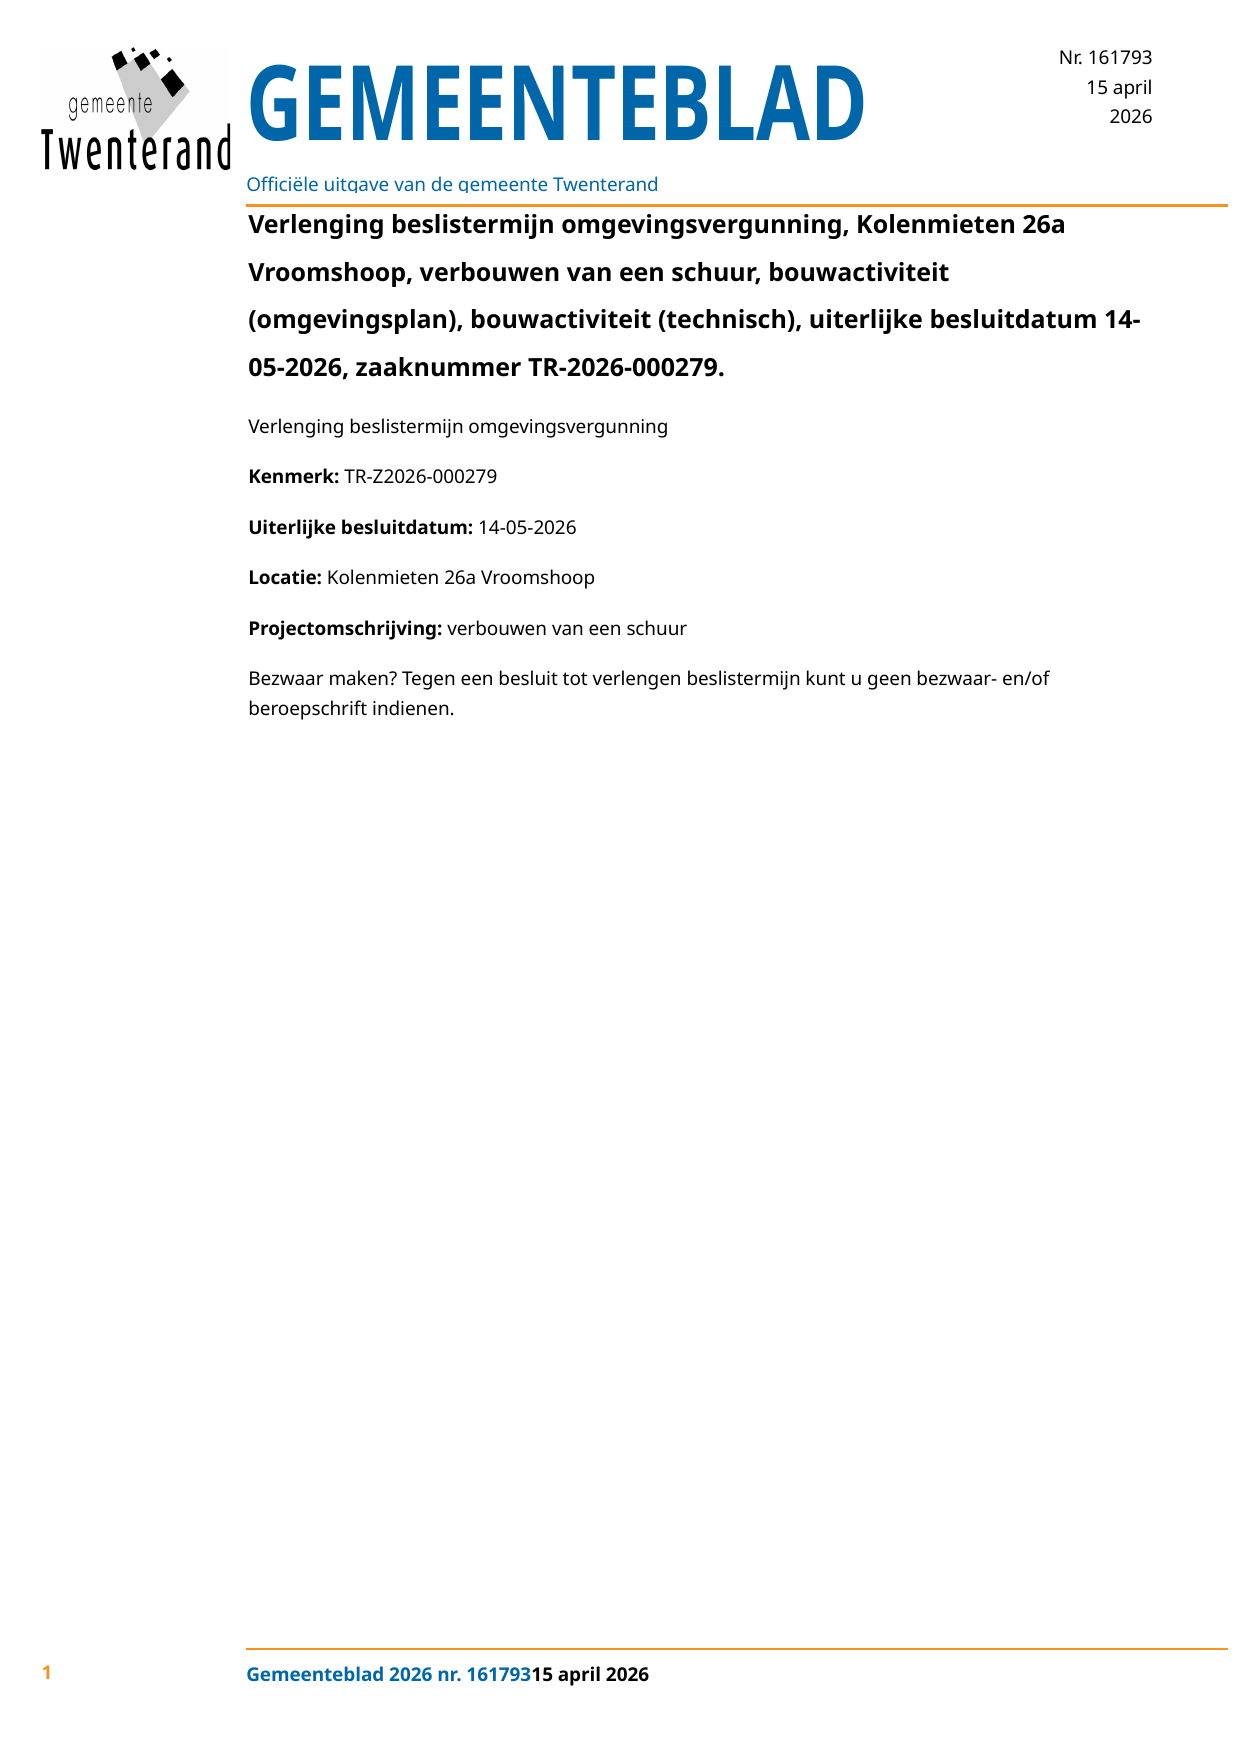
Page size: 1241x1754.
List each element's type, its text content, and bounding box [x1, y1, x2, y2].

text Verlenging beslistermijn omgevingsvergunning, Kolenmieten 26a Vroomshoop, verbouwen van een schuur, bouwactiviteit (omgevingsplan), bouwactiviteit (technisch), uiterlijke besluitdatum 14-05-2026, zaaknummer TR-2026-000279. [248, 207, 1152, 384]
text Bezwaar maken? Tegen een besluit tot verlengen beslistermijn kunt u geen bezwaar- en/of beroepschrift indienen. [248, 665, 1152, 721]
picture [41, 47, 231, 172]
text Uiterlijke besluitdatum: 14-05-2026 [248, 514, 1152, 540]
text Kenmerk: TR-Z2026-000279 [248, 463, 1152, 489]
text Verlenging beslistermijn omgevingsvergunning [248, 413, 1152, 439]
text Projectomschrijving: verbouwen van een schuur [248, 615, 1152, 641]
text Locatie: Kolenmieten 26a Vroomshoop [248, 564, 1152, 590]
